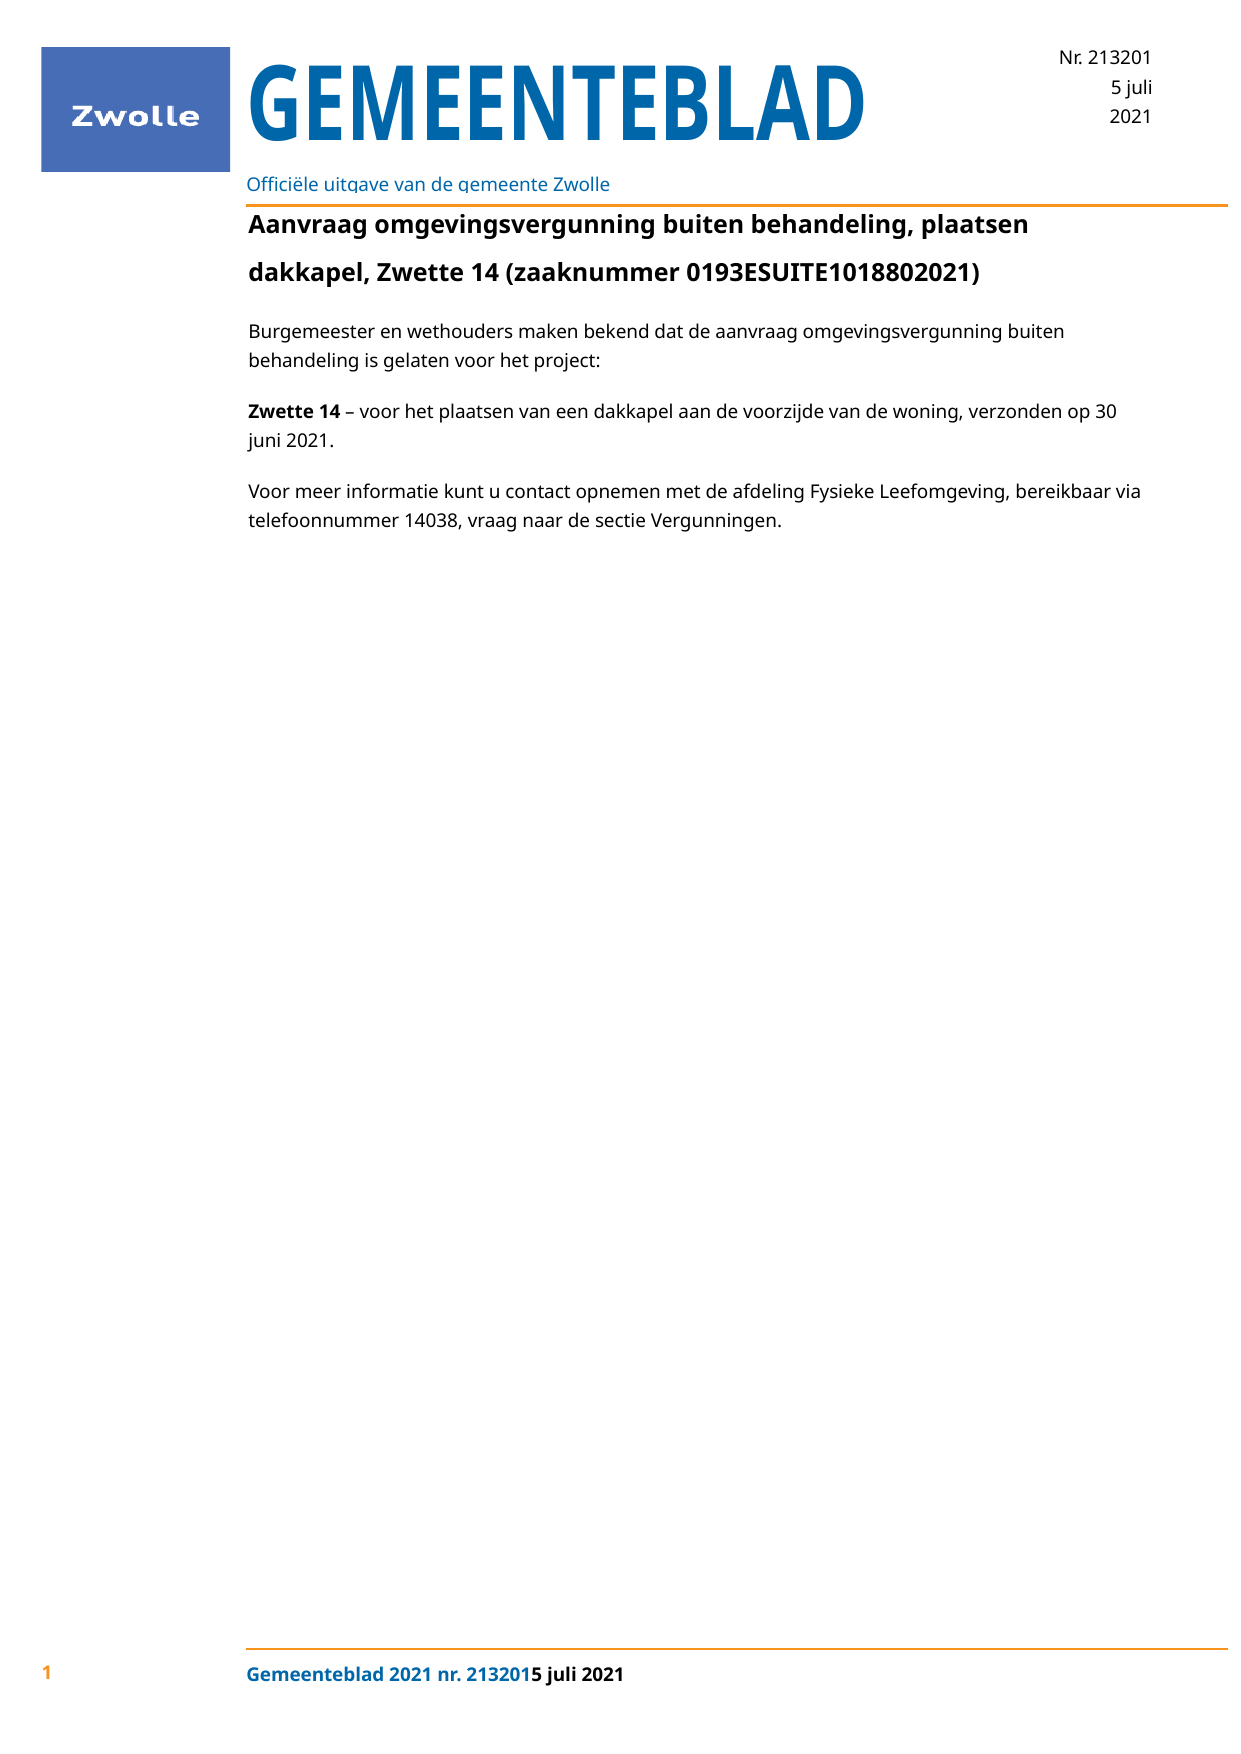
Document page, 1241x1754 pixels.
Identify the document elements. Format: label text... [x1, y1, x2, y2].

text Aanvraag omgevingsvergunning buiten behandeling, plaatsen dakkapel, Zwette 14 (zaaknummer 0193ESUITE1018802021) [248, 207, 1152, 288]
text Voor meer informatie kunt u contact opnemen met de afdeling Fysieke Leefomgeving, bereikbaar via telefoonnummer 14038, vraag naar de sectie Vergunningen. [248, 478, 1152, 533]
text Zwette 14 – voor het plaatsen van een dakkapel aan de voorzijde van de woning, verzonden op 30 juni 2021. [248, 398, 1152, 453]
picture [41, 47, 231, 172]
text Burgemeester en wethouders maken bekend dat de aanvraag omgevingsvergunning buiten behandeling is gelaten voor het project: [248, 318, 1152, 373]
